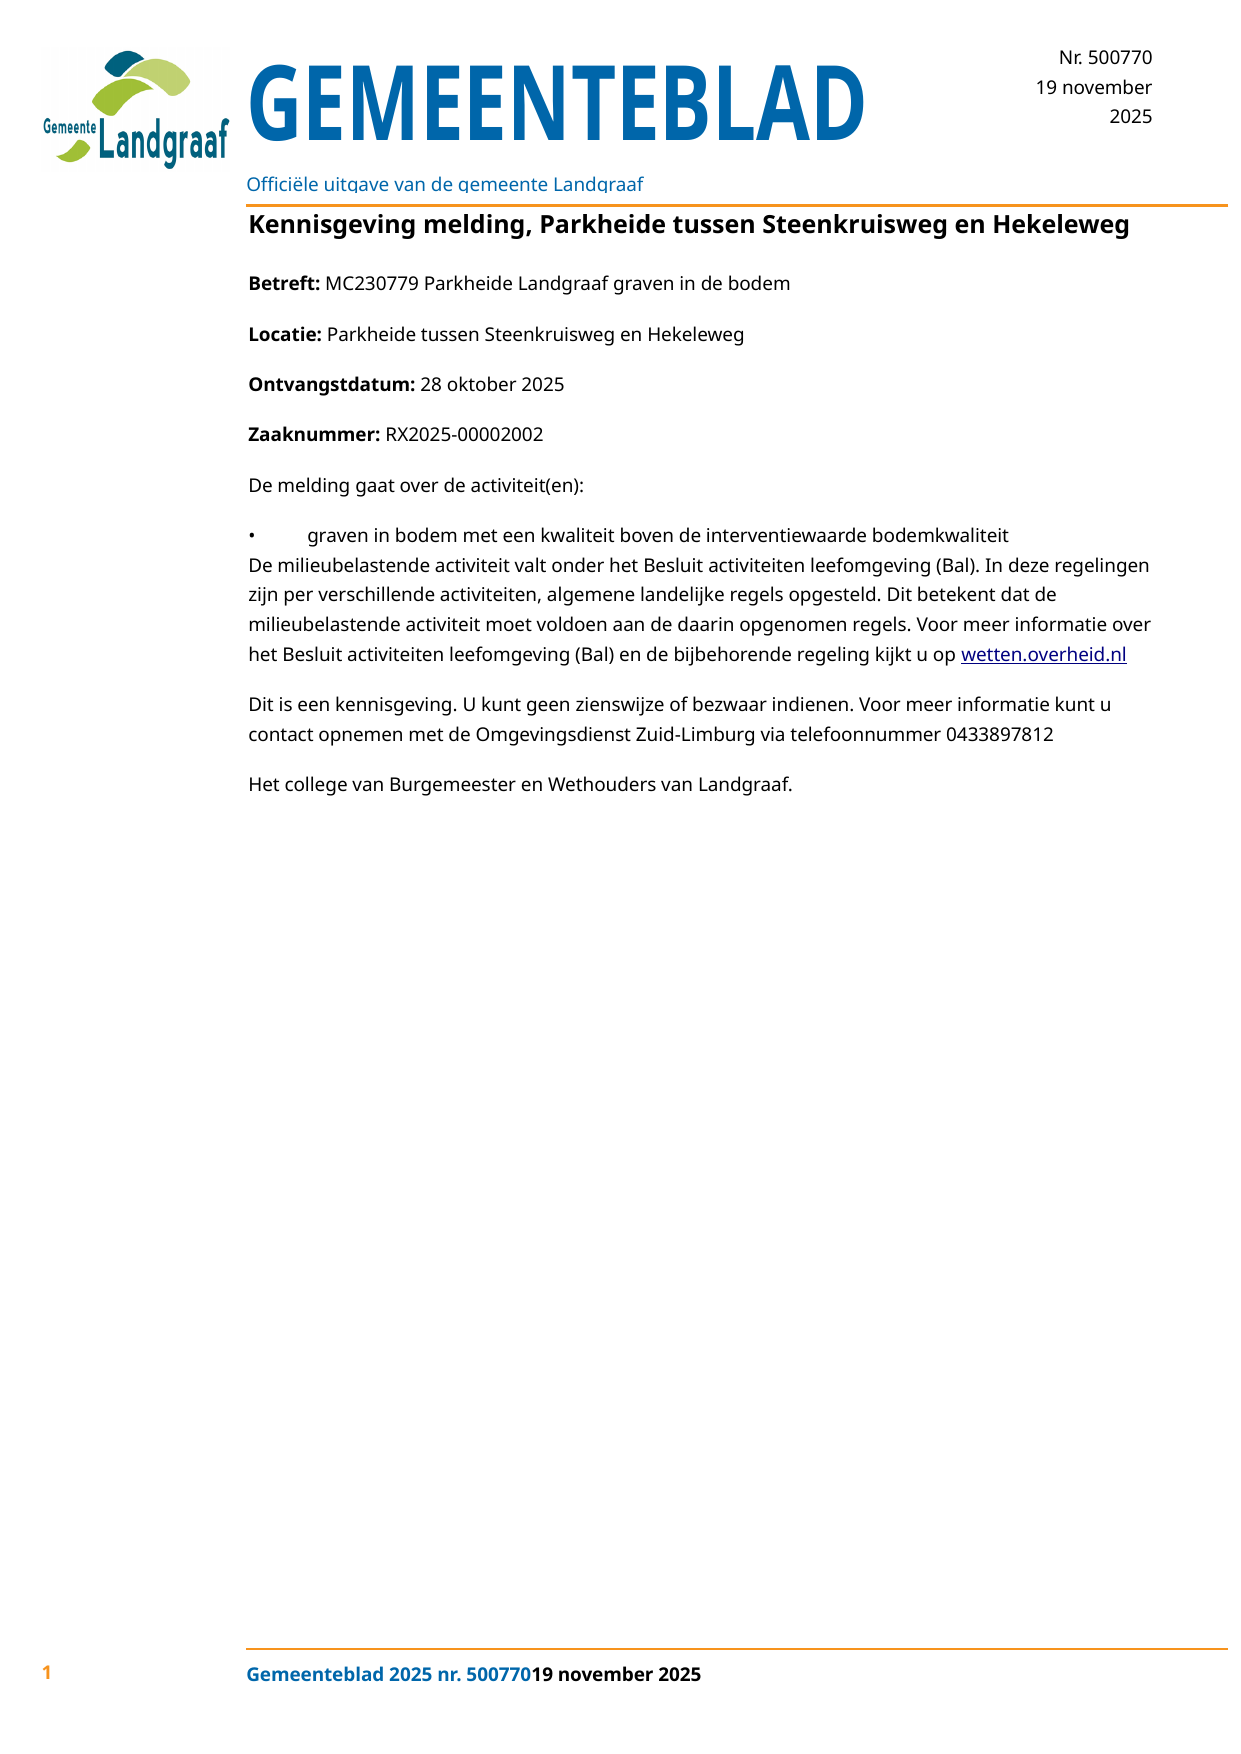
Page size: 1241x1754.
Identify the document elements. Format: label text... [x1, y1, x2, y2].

text Locatie: Parkheide tussen Steenkruisweg en Hekeleweg [248, 321, 1152, 346]
text Betreft: MC230779 Parkheide Landgraaf graven in de bodem [248, 270, 1152, 296]
text De melding gaat over de activiteit(en): [248, 472, 1152, 498]
text Het college van Burgemeester en Wethouders van Landgraaf. [248, 771, 1152, 797]
text Ontvangstdatum: 28 oktober 2025 [248, 371, 1152, 397]
text Dit is een kennisgeving. U kunt geen zienswijze of bezwaar indienen. Voor meer informatie kunt u contact opnemen met de Omgevingsdienst Zuid-Limburg via telefoonnummer 0433897812 [248, 691, 1152, 746]
picture [41, 47, 231, 172]
text De milieubelastende activiteit valt onder het Besluit activiteiten leefomgeving (Bal). In deze regelingen zijn per verschillende activiteiten, algemene landelijke regels opgesteld. Dit betekent dat de milieubelastende activiteit moet voldoen aan de daarin opgenomen regels. Voor meer informatie over het Besluit activiteiten leefomgeving (Bal) en de bijbehorende regeling kijkt u op wetten.overheid.nl [248, 552, 1152, 666]
list graven in bodem met een kwaliteit boven de interventiewaarde bodemkwaliteit [248, 522, 1152, 548]
text Zaaknummer: RX2025-00002002 [248, 422, 1152, 447]
text Kennisgeving melding, Parkheide tussen Steenkruisweg en Hekeleweg [248, 207, 1152, 241]
